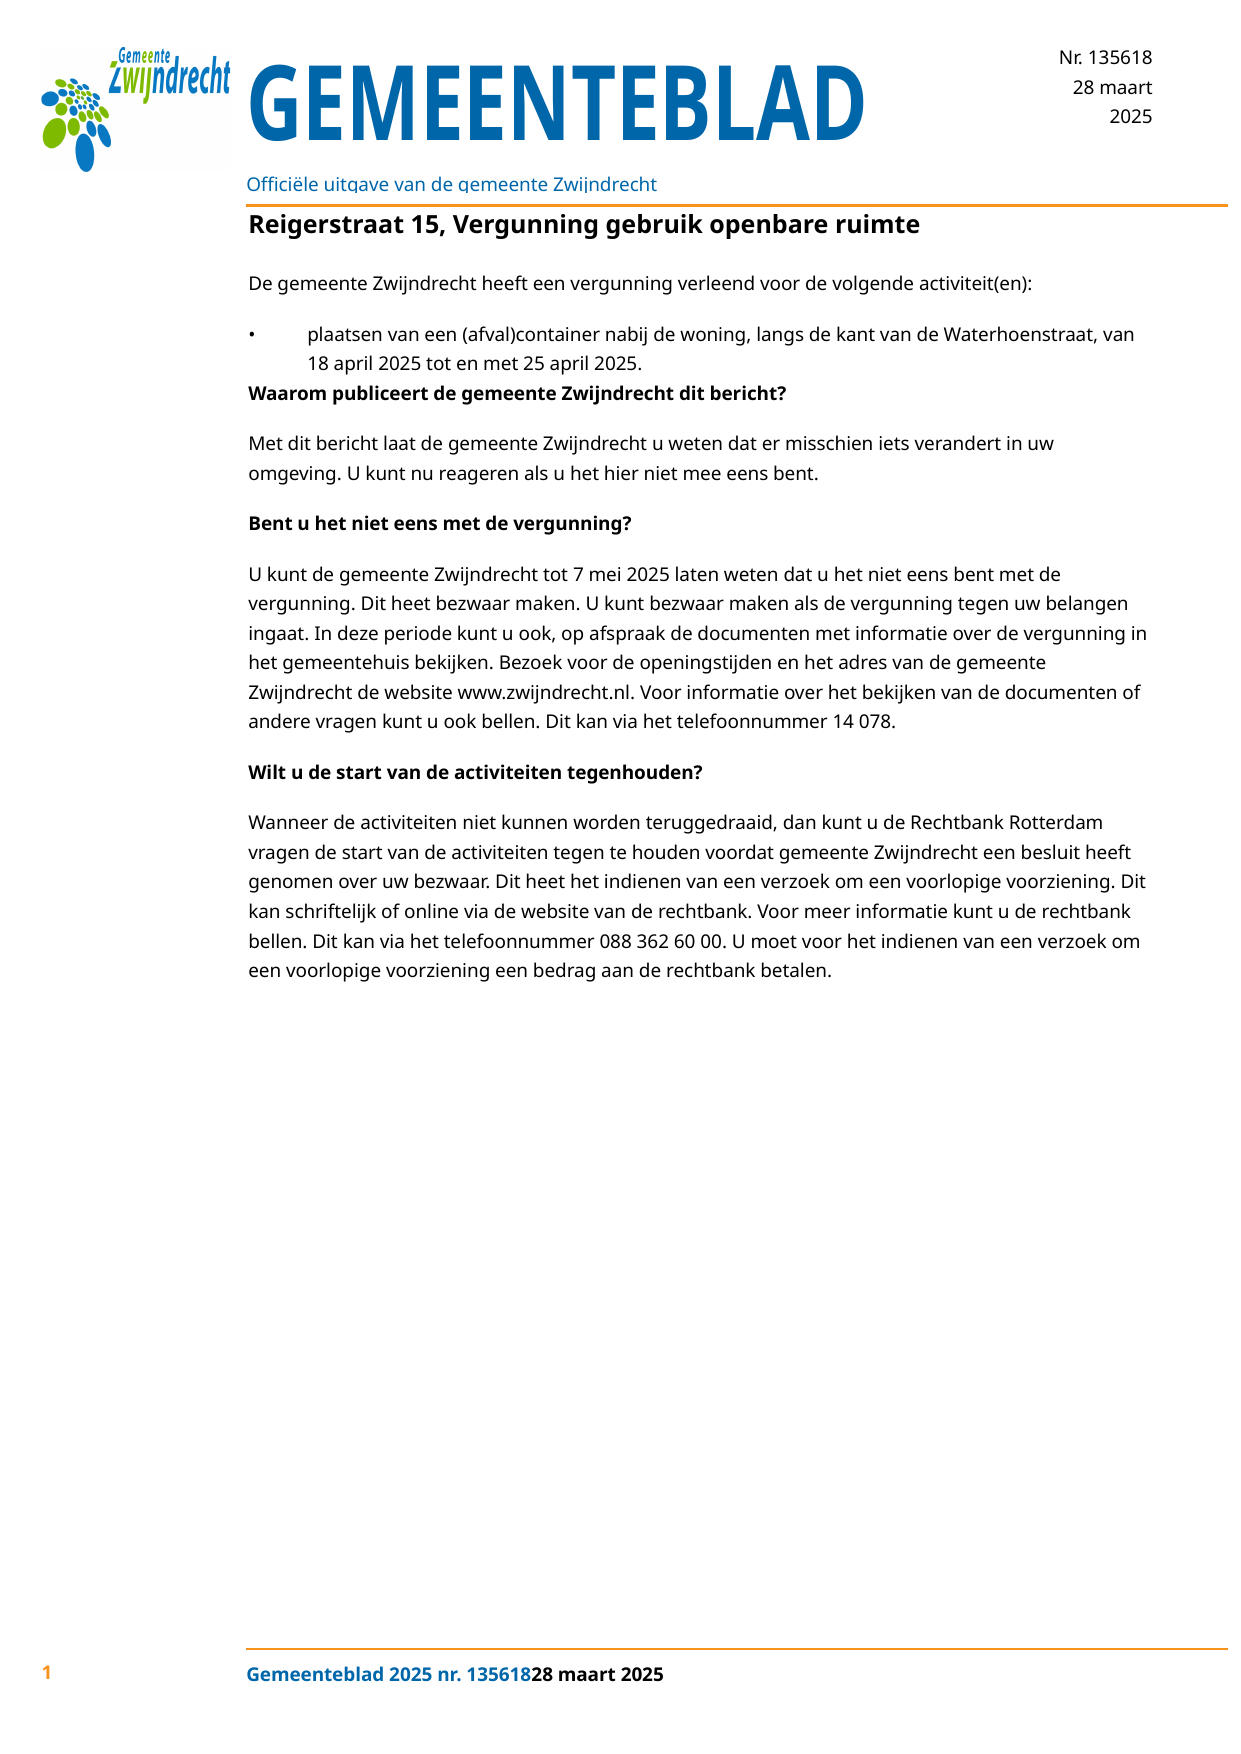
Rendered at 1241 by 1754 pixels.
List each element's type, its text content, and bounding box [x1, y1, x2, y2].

text Met dit bericht laat de gemeente Zwijndrecht u weten dat er misschien iets verandert in uw omgeving. U kunt nu reageren als u het hier niet mee eens bent. [248, 430, 1152, 486]
text Reigerstraat 15, Vergunning gebruik openbare ruimte [248, 207, 1152, 241]
text U kunt de gemeente Zwijndrecht tot 7 mei 2025 laten weten dat u het niet eens bent met de vergunning. Dit heet bezwaar maken. U kunt bezwaar maken als de vergunning tegen uw belangen ingaat. In deze periode kunt u ook, op afspraak de documenten met informatie over de vergunning in het gemeentehuis bekijken. Bezoek voor de openingstijden en het adres van de gemeente Zwijndrecht de website www.zwijndrecht.nl. Voor informatie over het bekijken van de documenten of andere vragen kunt u ook bellen. Dit kan via het telefoonnummer 14 078. [248, 561, 1152, 734]
text Waarom publiceert de gemeente Zwijndrecht dit bericht? [248, 380, 1152, 406]
text Bent u het niet eens met de vergunning? [248, 510, 1152, 536]
text Wilt u de start van de activiteiten tegenhouden? [248, 759, 1152, 785]
text Wanneer de activiteiten niet kunnen worden teruggedraaid, dan kunt u de Rechtbank Rotterdam vragen de start van de activiteiten tegen te houden voordat gemeente Zwijndrecht een besluit heeft genomen over uw bezwaar. Dit heet het indienen van een verzoek om een voorlopige voorziening. Dit kan schriftelijk of online via de website van de rechtbank. Voor meer informatie kunt u de rechtbank bellen. Dit kan via het telefoonnummer 088 362 60 00. U moet voor het indienen van een verzoek om een voorlopige voorziening een bedrag aan de rechtbank betalen. [248, 809, 1152, 983]
list plaatsen van een (afval)container nabij de woning, langs de kant van de Waterhoenstraat, van 18 april 2025 tot en met 25 april 2025. [248, 321, 1152, 376]
picture [41, 47, 231, 172]
text De gemeente Zwijndrecht heeft een vergunning verleend voor de volgende activiteit(en): [248, 270, 1152, 296]
